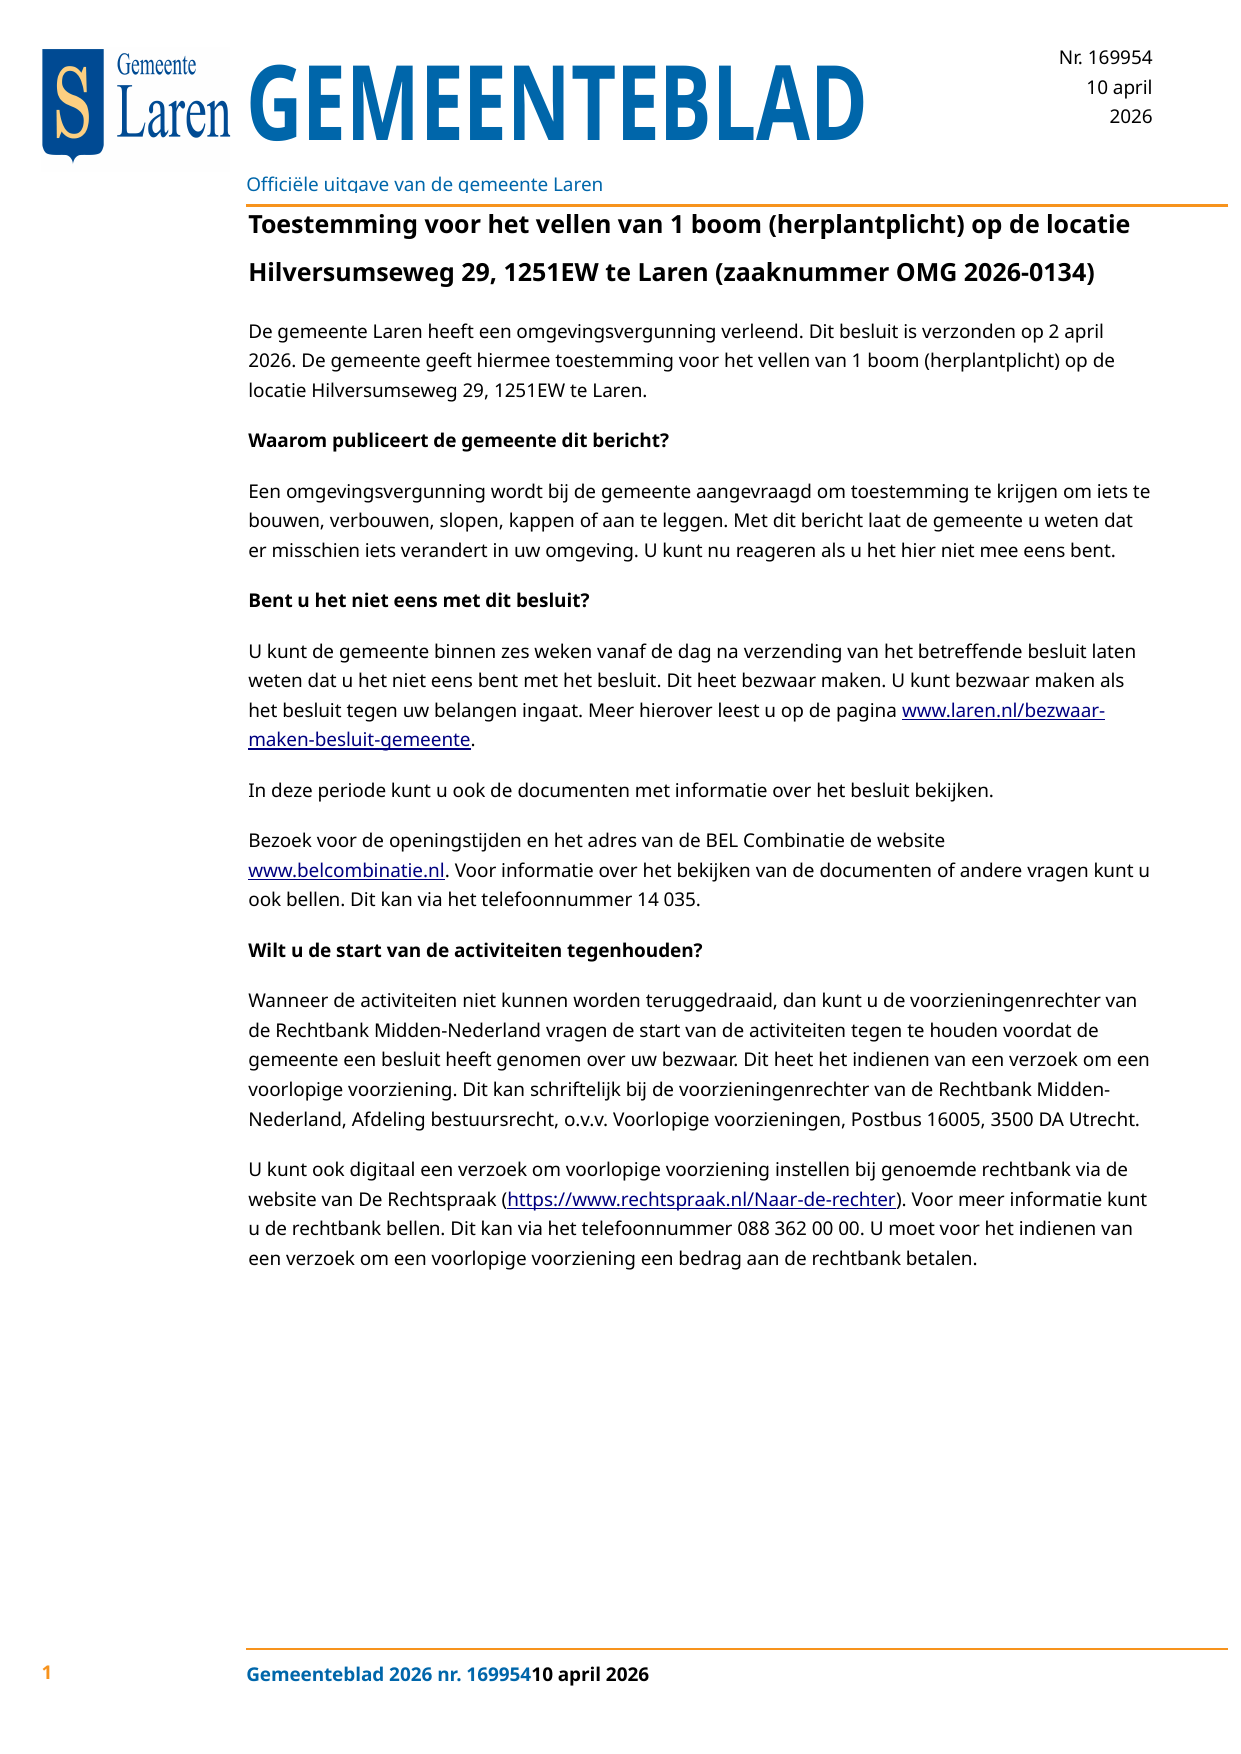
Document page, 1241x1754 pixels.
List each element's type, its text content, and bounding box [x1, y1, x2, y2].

text Bezoek voor de openingstijden en het adres van de BEL Combinatie de website www.belcombinatie.nl. Voor informatie over het bekijken van de documenten of andere vragen kunt u ook bellen. Dit kan via het telefoonnummer 14 035. [248, 827, 1152, 912]
text U kunt de gemeente binnen zes weken vanaf de dag na verzending van het betreffende besluit laten weten dat u het niet eens bent met het besluit. Dit heet bezwaar maken. U kunt bezwaar maken als het besluit tegen uw belangen ingaat. Meer hierover leest u op de pagina www.laren.nl/bezwaar-maken-besluit-gemeente. [248, 638, 1152, 752]
text U kunt ook digitaal een verzoek om voorlopige voorziening instellen bij genoemde rechtbank via de website van De Rechtspraak (https://www.rechtspraak.nl/Naar-de-rechter). Voor meer informatie kunt u de rechtbank bellen. Dit kan via het telefoonnummer 088 362 00 00. U moet voor het indienen van een verzoek om een voorlopige voorziening een bedrag aan de rechtbank betalen. [248, 1156, 1152, 1271]
text Wilt u de start van de activiteiten tegenhouden? [248, 937, 1152, 963]
text Wanneer de activiteiten niet kunnen worden teruggedraaid, dan kunt u de voorzieningenrechter van de Rechtbank Midden-Nederland vragen de start van de activiteiten tegen te houden voordat de gemeente een besluit heeft genomen over uw bezwaar. Dit heet het indienen van een verzoek om een voorlopige voorziening. Dit kan schriftelijk bij de voorzieningenrechter van de Rechtbank Midden-Nederland, Afdeling bestuursrecht, o.v.v. Voorlopige voorzieningen, Postbus 16005, 3500 DA Utrecht. [248, 987, 1152, 1132]
text Toestemming voor het vellen van 1 boom (herplantplicht) op de locatie Hilversumseweg 29, 1251EW te Laren (zaaknummer OMG 2026-0134) [248, 207, 1152, 288]
text Waarom publiceert de gemeente dit bericht? [248, 427, 1152, 453]
text Een omgevingsvergunning wordt bij de gemeente aangevraagd om toestemming te krijgen om iets te bouwen, verbouwen, slopen, kappen of aan te leggen. Met dit bericht laat de gemeente u weten dat er misschien iets verandert in uw omgeving. U kunt nu reageren als u het hier niet mee eens bent. [248, 478, 1152, 563]
picture [41, 47, 231, 172]
text Bent u het niet eens met dit besluit? [248, 587, 1152, 613]
text De gemeente Laren heeft een omgevingsvergunning verleend. Dit besluit is verzonden op 2 april 2026. De gemeente geeft hiermee toestemming voor het vellen van 1 boom (herplantplicht) op de locatie Hilversumseweg 29, 1251EW te Laren. [248, 318, 1152, 403]
text In deze periode kunt u ook de documenten met informatie over het besluit bekijken. [248, 777, 1152, 803]
